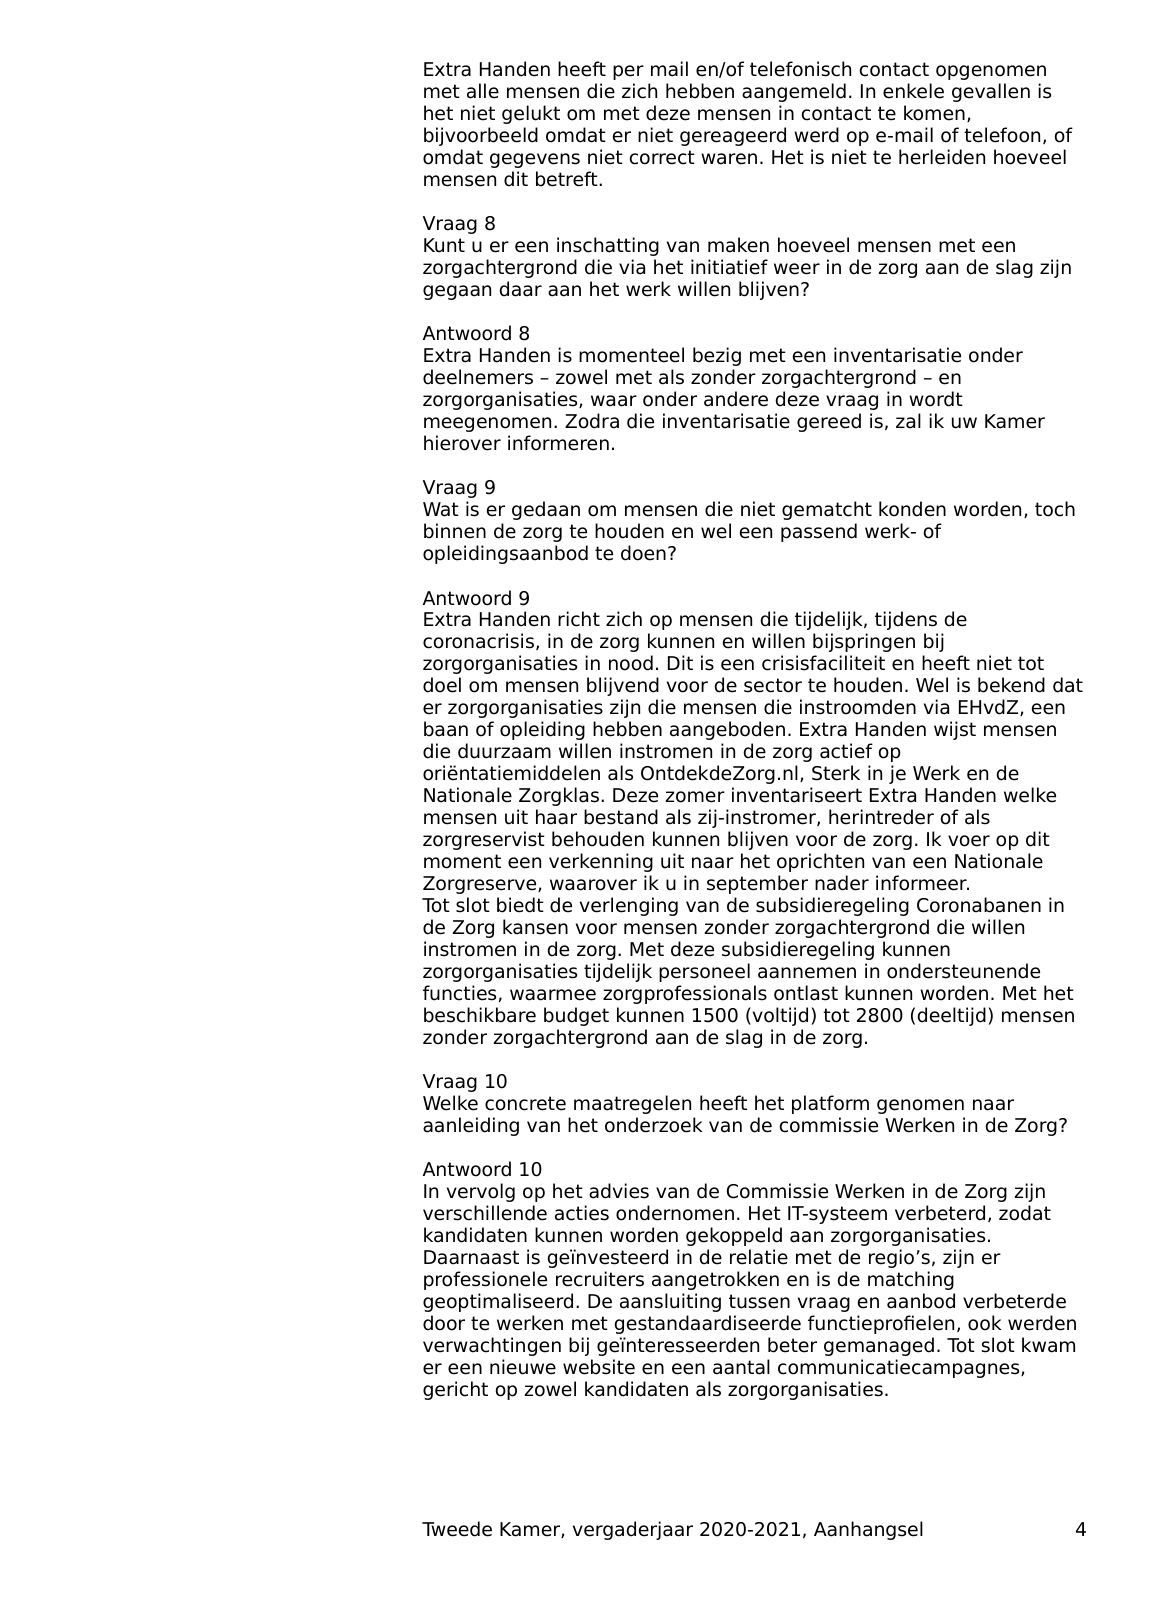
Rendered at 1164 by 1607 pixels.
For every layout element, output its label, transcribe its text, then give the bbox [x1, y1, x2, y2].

text Kunt u er een inschatting van maken hoeveel mensen met een zorgachtergrond die via het initiatief weer in de zorg aan de slag zijn gegaan daar aan het werk willen blijven? [422, 235, 1087, 301]
text Welke concrete maatregelen heeft het platform genomen naar aanleiding van het onderzoek van de commissie Werken in de Zorg? [422, 1093, 1087, 1137]
text Extra Handen is momenteel bezig met een inventarisatie onder deelnemers – zowel met als zonder zorgachtergrond – en zorgorganisaties, waar onder andere deze vraag in wordt meegenomen. Zodra die inventarisatie gereed is, zal ik uw Kamer hierover informeren. [422, 345, 1087, 455]
text Vraag 10 [422, 1071, 1087, 1093]
text Vraag 9 [422, 477, 1087, 499]
text In vervolg op het advies van de Commissie Werken in de Zorg zijn verschillende acties ondernomen. Het IT-systeem verbeterd, zodat kandidaten kunnen worden gekoppeld aan zorgorganisaties. Daarnaast is geïnvesteerd in de relatie met de regio’s, zijn er professionele recruiters aangetrokken en is de matching geoptimaliseerd. De aansluiting tussen vraag en aanbod verbeterde door te werken met gestandaardiseerde functieprofielen, ook werden verwachtingen bij geïnteresseerden beter gemanaged. Tot slot kwam er een nieuwe website en een aantal communicatiecampagnes, gericht op zowel kandidaten als zorgorganisaties. [422, 1181, 1087, 1401]
text Extra Handen heeft per mail en/of telefonisch contact opgenomen met alle mensen die zich hebben aangemeld. In enkele gevallen is het niet gelukt om met deze mensen in contact te komen, bijvoorbeeld omdat er niet gereageerd werd op e-mail of telefoon, of omdat gegevens niet correct waren. Het is niet te herleiden hoeveel mensen dit betreft. [422, 59, 1087, 191]
text Antwoord 10 [422, 1159, 1087, 1181]
text Antwoord 8 [422, 323, 1087, 345]
text Tot slot biedt de verlenging van de subsidieregeling Coronabanen in de Zorg kansen voor mensen zonder zorgachtergrond die willen instromen in de zorg. Met deze subsidieregeling kunnen zorgorganisaties tijdelijk personeel aannemen in ondersteunende functies, waarmee zorgprofessionals ontlast kunnen worden. Met het beschikbare budget kunnen 1500 (voltijd) tot 2800 (deeltijd) mensen zonder zorgachtergrond aan de slag in de zorg. [422, 895, 1087, 1049]
text Vraag 8 [422, 213, 1087, 235]
text Wat is er gedaan om mensen die niet gematcht konden worden, toch binnen de zorg te houden en wel een passend werk- of opleidingsaanbod te doen? [422, 499, 1087, 565]
text Extra Handen richt zich op mensen die tijdelijk, tijdens de coronacrisis, in de zorg kunnen en willen bijspringen bij zorgorganisaties in nood. Dit is een crisisfaciliteit en heeft niet tot doel om mensen blijvend voor de sector te houden. Wel is bekend dat er zorgorganisaties zijn die mensen die instroomden via EHvdZ, een baan of opleiding hebben aangeboden. Extra Handen wijst mensen die duurzaam willen instromen in de zorg actief op oriëntatiemiddelen als OntdekdeZorg.nl, Sterk in je Werk en de Nationale Zorgklas. Deze zomer inventariseert Extra Handen welke mensen uit haar bestand als zij-instromer, herintreder of als zorgreservist behouden kunnen blijven voor de zorg. Ik voer op dit moment een verkenning uit naar het oprichten van een Nationale Zorgreserve, waarover ik u in september nader informeer. [422, 609, 1087, 895]
text Antwoord 9 [422, 587, 1087, 609]
